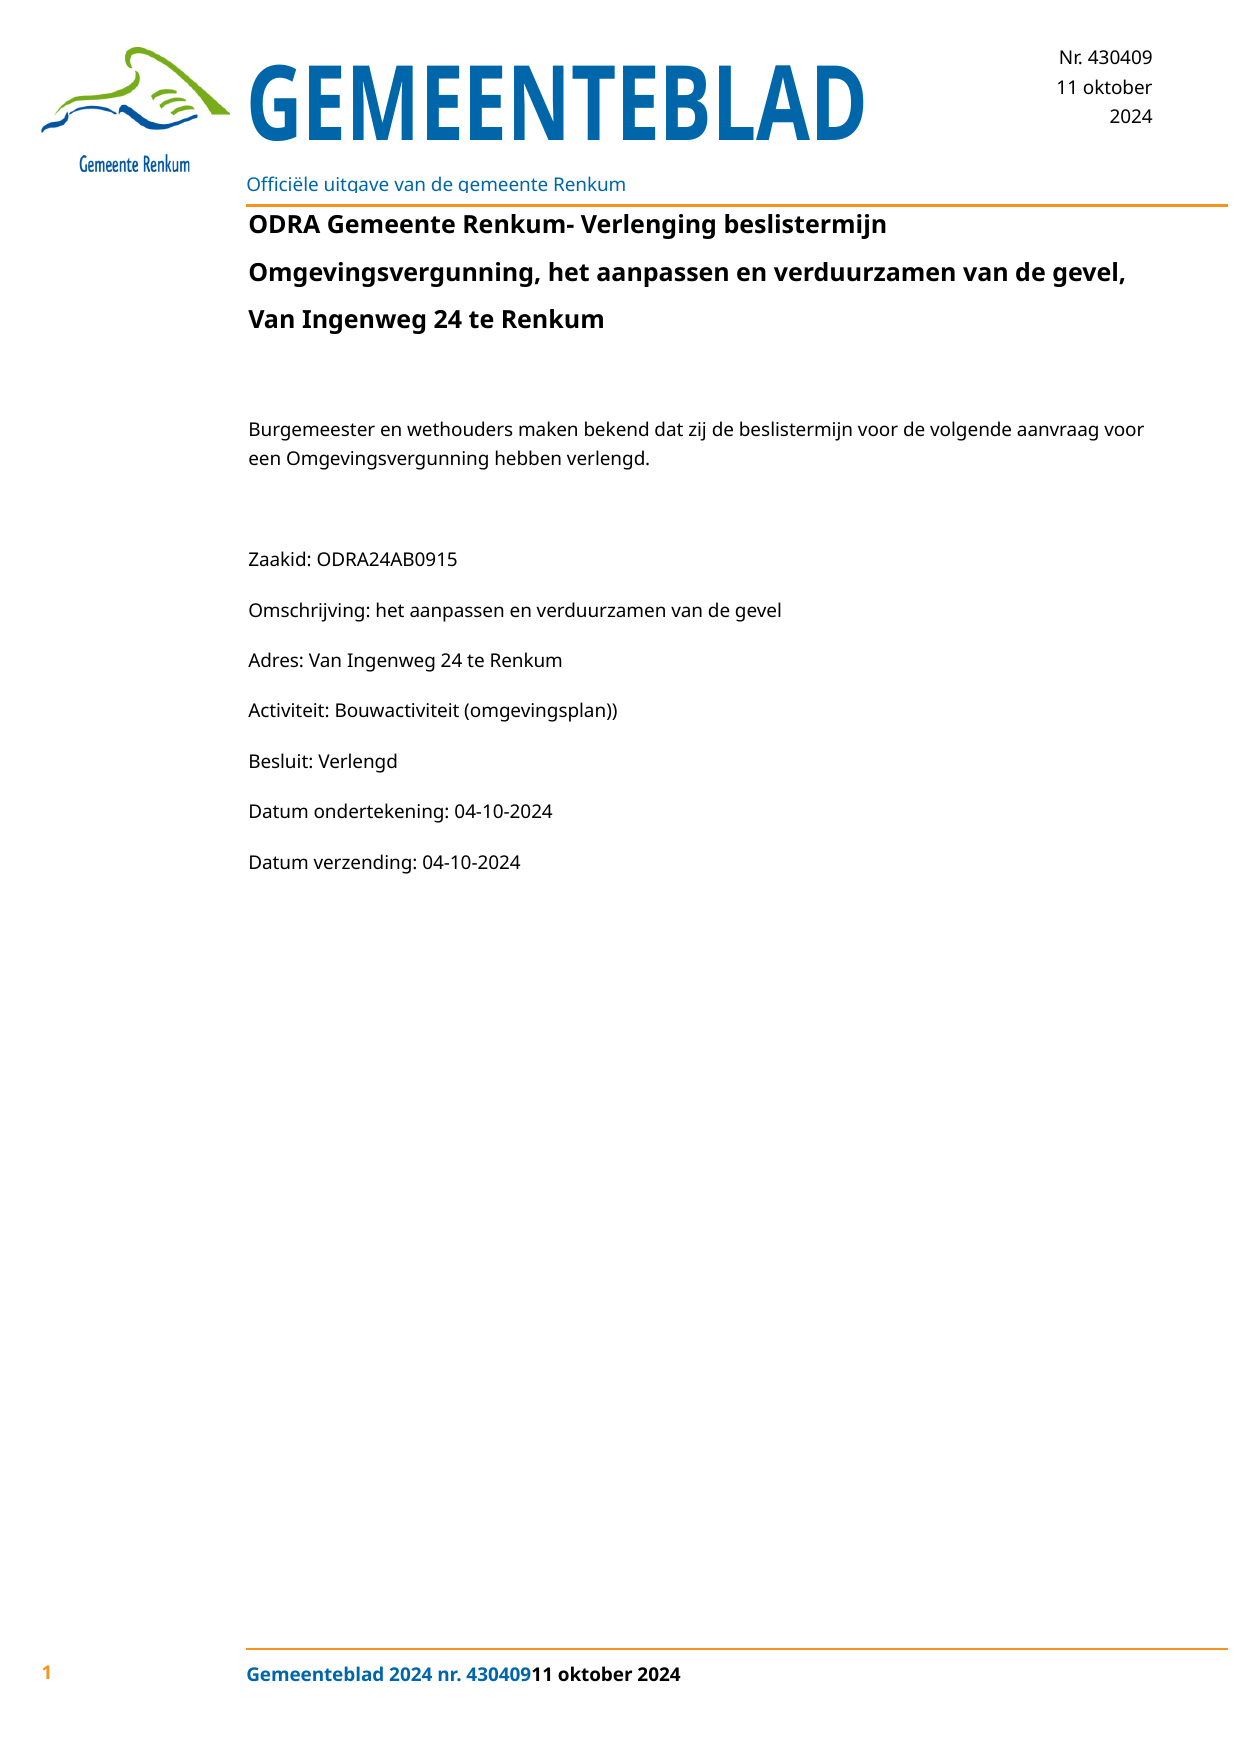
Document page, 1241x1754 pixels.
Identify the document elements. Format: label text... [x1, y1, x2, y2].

text Besluit: Verlengd [248, 748, 1152, 774]
picture [41, 47, 231, 172]
text Datum verzending: 04-10-2024 [248, 849, 1152, 874]
text Activiteit: Bouwactiviteit (omgevingsplan)) [248, 698, 1152, 723]
text Burgemeester en wethouders maken bekend dat zij de beslistermijn voor de volgende aanvraag voor een Omgevingsvergunning hebben verlengd. [248, 416, 1152, 471]
text Zaakid: ODRA24AB0915 [248, 546, 1152, 572]
text Datum ondertekening: 04-10-2024 [248, 798, 1152, 824]
text Adres: Van Ingenweg 24 te Renkum [248, 647, 1152, 673]
text ODRA Gemeente Renkum- Verlenging beslistermijn Omgevingsvergunning, het aanpassen en verduurzamen van de gevel, Van Ingenweg 24 te Renkum [248, 207, 1152, 336]
text Omschrijving: het aanpassen en verduurzamen van de gevel [248, 597, 1152, 622]
